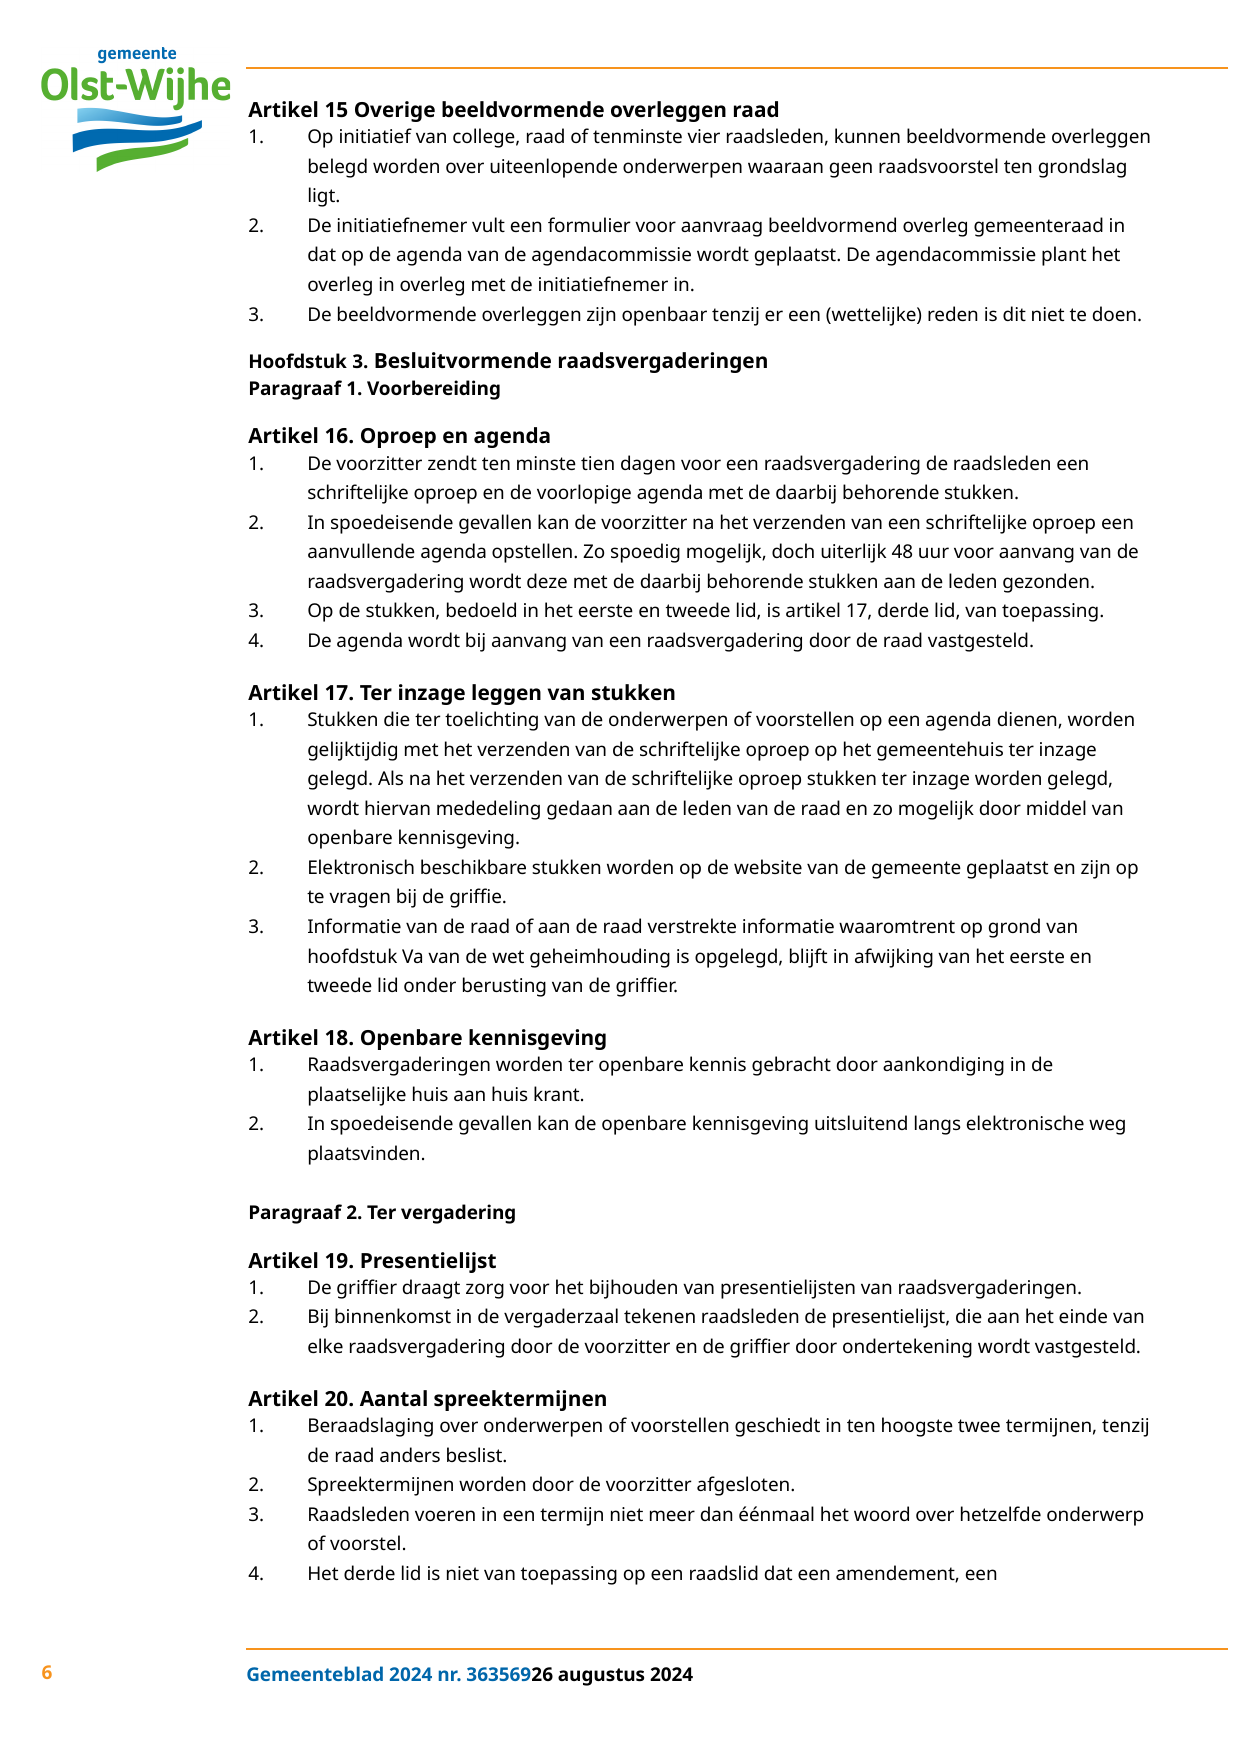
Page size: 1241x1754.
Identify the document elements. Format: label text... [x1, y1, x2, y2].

list Beraadslaging over onderwerpen of voorstellen geschiedt in ten hoogste twee termijnen, tenzij de raad anders beslist. [248, 1412, 1152, 1467]
list De agenda wordt bij aanvang van een raadsvergadering door de raad vastgesteld. [248, 627, 1152, 653]
list In spoedeisende gevallen kan de openbare kennisgeving uitsluitend langs elektronische weg plaatsvinden. [248, 1110, 1152, 1166]
list Het derde lid is niet van toepassing op een raadslid dat een amendement, een [248, 1560, 1152, 1586]
text Hoofdstuk 3. Besluitvormende raadsvergaderingen [248, 346, 1152, 375]
text Artikel 15 Overige beeldvormende overleggen raad [248, 95, 1152, 123]
list De initiatiefnemer vult een formulier voor aanvraag beeldvormend overleg gemeenteraad in dat op de agenda van de agendacommissie wordt geplaatst. De agendacommissie plant het overleg in overleg met de initiatiefnemer in. [248, 212, 1152, 297]
text Artikel 17. Ter inzage leggen van stukken [248, 678, 1152, 706]
list Informatie van de raad of aan de raad verstrekte informatie waaromtrent op grond van hoofdstuk Va van de wet geheimhouding is opgelegd, blijft in afwijking van het eerste en tweede lid onder berusting van de griffier. [248, 913, 1152, 998]
list Elektronisch beschikbare stukken worden op de website van de gemeente geplaatst en zijn op te vragen bij de griffie. [248, 854, 1152, 909]
list Spreektermijnen worden door de voorzitter afgesloten. [248, 1471, 1152, 1497]
list Bij binnenkomst in de vergaderzaal tekenen raadsleden de presentielijst, die aan het einde van elke raadsvergadering door de voorzitter en de griffier door ondertekening wordt vastgesteld. [248, 1304, 1152, 1359]
list Raadsvergaderingen worden ter openbare kennis gebracht door aankondiging in de plaatselijke huis aan huis krant. [248, 1051, 1152, 1107]
list In spoedeisende gevallen kan de voorzitter na het verzenden van een schriftelijke oproep een aanvullende agenda opstellen. Zo spoedig mogelijk, doch uiterlijk 48 uur voor aanvang van de raadsvergadering wordt deze met de daarbij behorende stukken aan de leden gezonden. [248, 509, 1152, 594]
text Artikel 16. Oproep en agenda [248, 421, 1152, 450]
list Raadsleden voeren in een termijn niet meer dan éénmaal het woord over hetzelfde onderwerp of voorstel. [248, 1501, 1152, 1556]
list De beeldvormende overleggen zijn openbaar tenzij er een (wettelijke) reden is dit niet te doen. [248, 301, 1152, 326]
list De griffier draagt zorg voor het bijhouden van presentielijsten van raadsvergaderingen. [248, 1274, 1152, 1300]
list Op de stukken, bedoeld in het eerste en tweede lid, is artikel 17, derde lid, van toepassing. [248, 598, 1152, 623]
list De voorzitter zendt ten minste tien dagen voor een raadsvergadering de raadsleden een schriftelijke oproep en de voorlopige agenda met de daarbij behorende stukken. [248, 450, 1152, 505]
list Op initiatief van college, raad of tenminste vier raadsleden, kunnen beeldvormende overleggen belegd worden over uiteenlopende onderwerpen waaraan geen raadsvoorstel ten grondslag ligt. [248, 123, 1152, 208]
list Stukken die ter toelichting van de onderwerpen of voorstellen op een agenda dienen, worden gelijktijdig met het verzenden van de schriftelijke oproep op het gemeentehuis ter inzage gelegd. Als na het verzenden van de schriftelijke oproep stukken ter inzage worden gelegd, wordt hiervan mededeling gedaan aan de leden van de raad en zo mogelijk door middel van openbare kennisgeving. [248, 706, 1152, 850]
text Artikel 18. Openbare kennisgeving [248, 1023, 1152, 1051]
text Paragraaf 1. Voorbereiding [248, 375, 1152, 401]
text Artikel 20. Aantal spreektermijnen [248, 1384, 1152, 1412]
picture [41, 47, 231, 172]
text Artikel 19. Presentielijst [248, 1246, 1152, 1274]
text Paragraaf 2. Ter vergadering [248, 1199, 1152, 1225]
